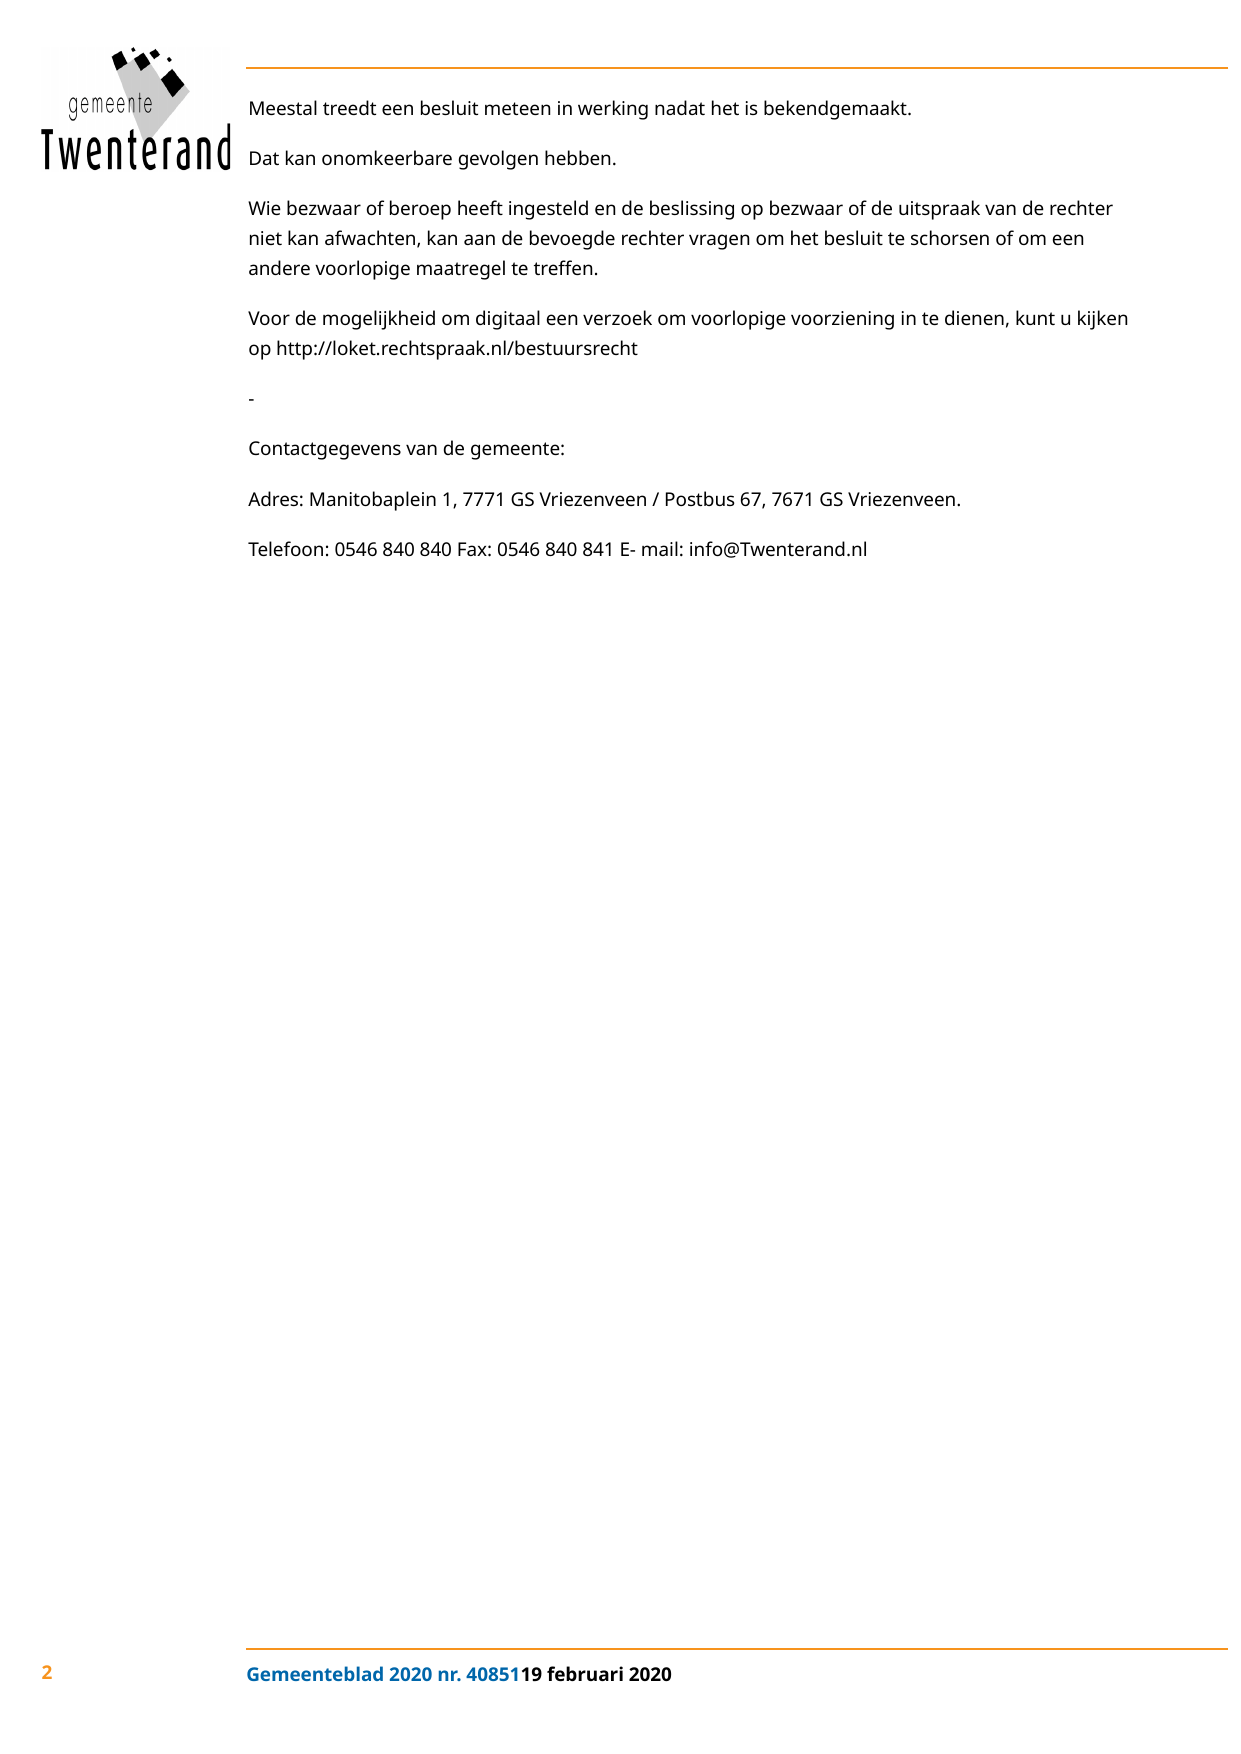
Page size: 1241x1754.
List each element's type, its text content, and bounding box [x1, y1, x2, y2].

text Wie bezwaar of beroep heeft ingesteld en de beslissing op bezwaar of de uitspraak van de rechter niet kan afwachten, kan aan de bevoegde rechter vragen om het besluit te schorsen of om een andere voorlopige maatregel te treffen. [248, 196, 1152, 281]
text Adres: Manitobaplein 1, 7771 GS Vriezenveen / Postbus 67, 7671 GS Vriezenveen. [248, 486, 1152, 512]
text Contactgegevens van de gemeente: [248, 436, 1152, 461]
picture [41, 47, 231, 172]
text Voor de mogelijkheid om digitaal een verzoek om voorlopige voorziening in te dienen, kunt u kijken op http://loket.rechtspraak.nl/bestuursrecht [248, 305, 1152, 361]
text Telefoon: 0546 840 840 Fax: 0546 840 841 E- mail: info@Twenterand.nl [248, 536, 1152, 562]
text Dat kan onomkeerbare gevolgen hebben. [248, 145, 1152, 171]
text Meestal treedt een besluit meteen in werking nadat het is bekendgemaakt. [248, 95, 1152, 121]
text - [248, 385, 1152, 411]
